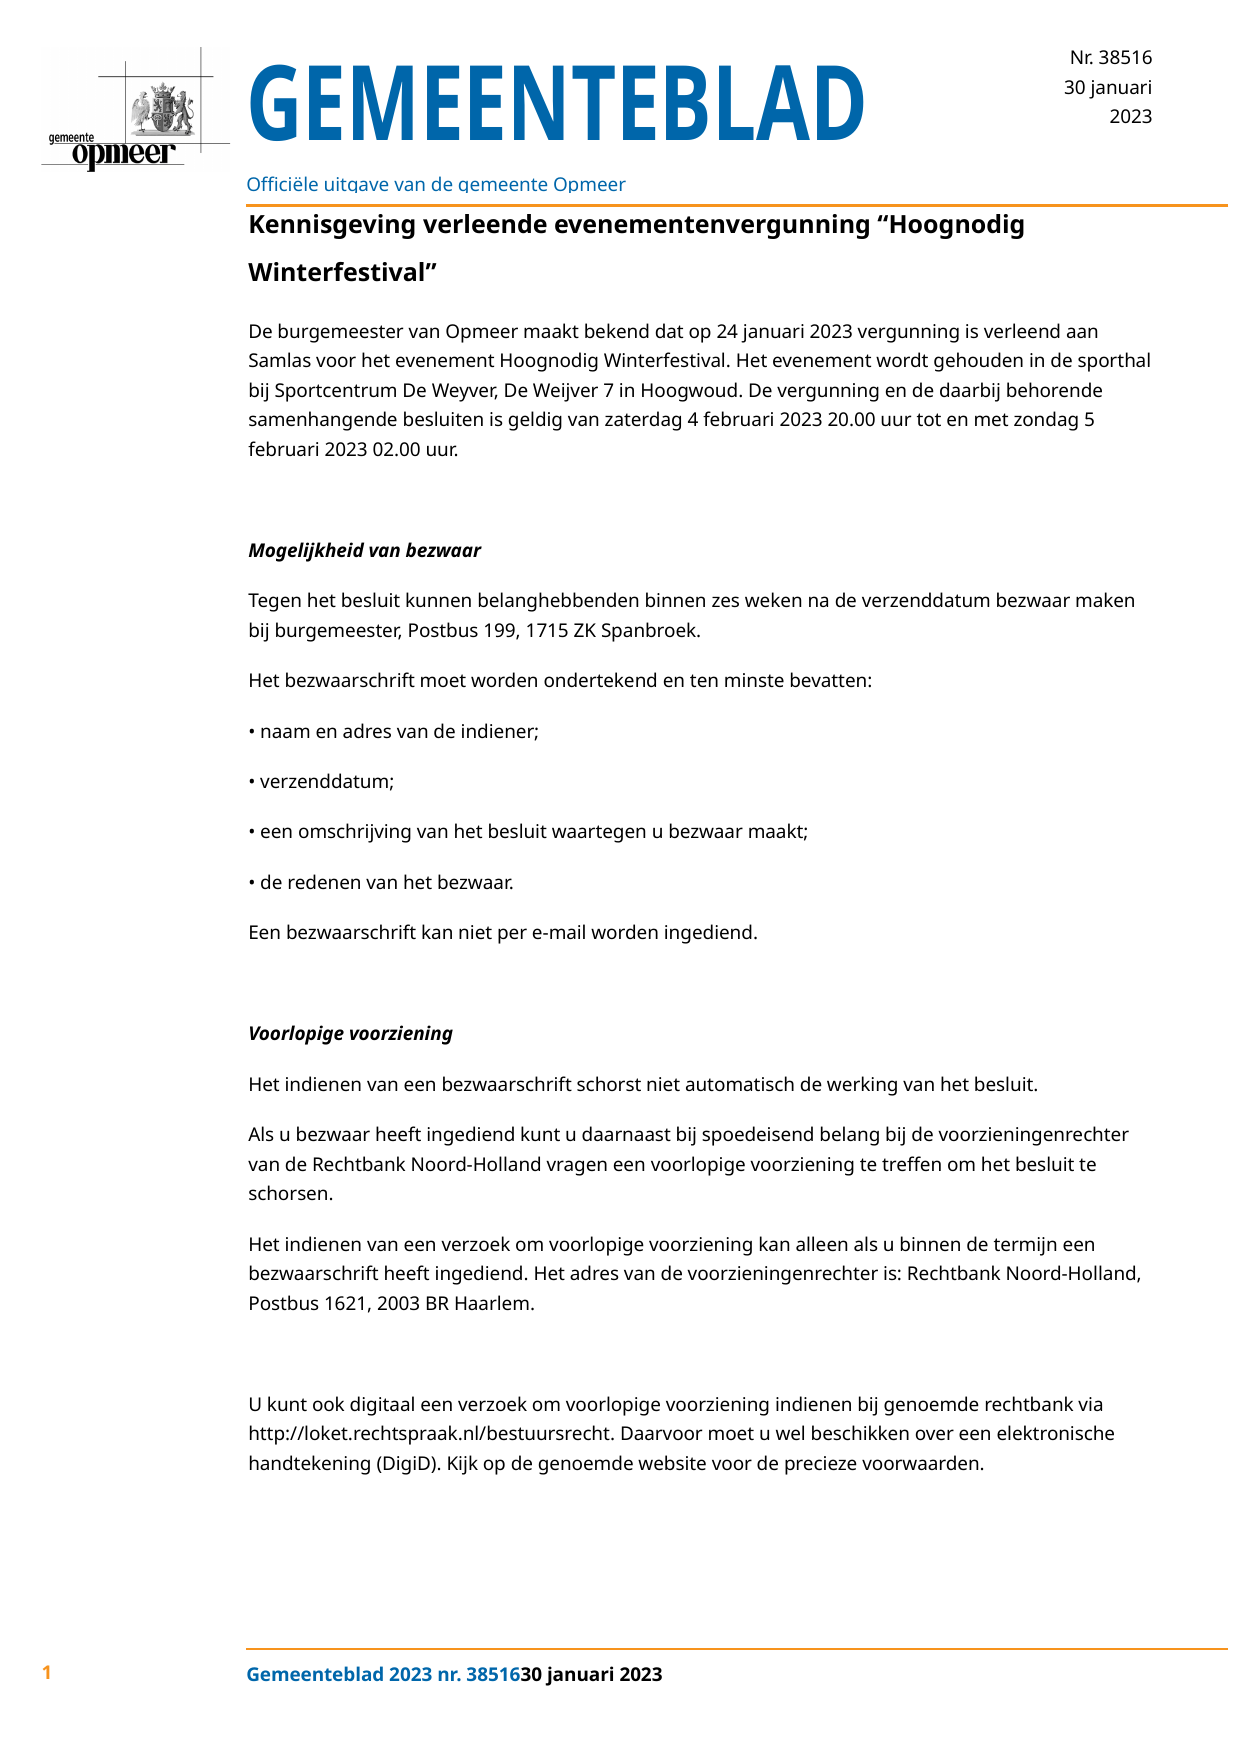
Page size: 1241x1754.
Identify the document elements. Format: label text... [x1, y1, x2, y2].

text Tegen het besluit kunnen belanghebbenden binnen zes weken na de verzenddatum bezwaar maken bij burgemeester, Postbus 199, 1715 ZK Spanbroek. [248, 587, 1152, 643]
text • de redenen van het bezwaar. [248, 869, 1152, 895]
text • naam en adres van de indiener; [248, 718, 1152, 744]
text Het bezwaarschrift moet worden ondertekend en ten minste bevatten: [248, 667, 1152, 693]
text • verzenddatum; [248, 768, 1152, 794]
text U kunt ook digitaal een verzoek om voorlopige voorziening indienen bij genoemde rechtbank via http://loket.rechtspraak.nl/bestuursrecht. Daarvoor moet u wel beschikken over een elektronische handtekening (DigiD). Kijk op de genoemde website voor de precieze voorwaarden. [248, 1391, 1152, 1476]
text • een omschrijving van het besluit waartegen u bezwaar maakt; [248, 819, 1152, 844]
text Het indienen van een bezwaarschrift schorst niet automatisch de werking van het besluit. [248, 1071, 1152, 1097]
text Een bezwaarschrift kan niet per e-mail worden ingediend. [248, 919, 1152, 945]
text Kennisgeving verleende evenementenvergunning “Hoognodig Winterfestival” [248, 207, 1152, 288]
text Mogelijkheid van bezwaar [248, 537, 1152, 563]
picture [41, 47, 231, 172]
text De burgemeester van Opmeer maakt bekend dat op 24 januari 2023 vergunning is verleend aan Samlas voor het evenement Hoognodig Winterfestival. Het evenement wordt gehouden in de sporthal bij Sportcentrum De Weyver, De Weijver 7 in Hoogwoud. De vergunning en de daarbij behorende samenhangende besluiten is geldig van zaterdag 4 februari 2023 20.00 uur tot en met zondag 5 februari 2023 02.00 uur. [248, 318, 1152, 462]
text Als u bezwaar heeft ingediend kunt u daarnaast bij spoedeisend belang bij de voorzieningenrechter van de Rechtbank Noord-Holland vragen een voorlopige voorziening te treffen om het besluit te schorsen. [248, 1121, 1152, 1206]
text Het indienen van een verzoek om voorlopige voorziening kan alleen als u binnen de termijn een bezwaarschrift heeft ingediend. Het adres van de voorzieningenrechter is: Rechtbank Noord-Holland, Postbus 1621, 2003 BR Haarlem. [248, 1231, 1152, 1316]
text Voorlopige voorziening [248, 1020, 1152, 1046]
